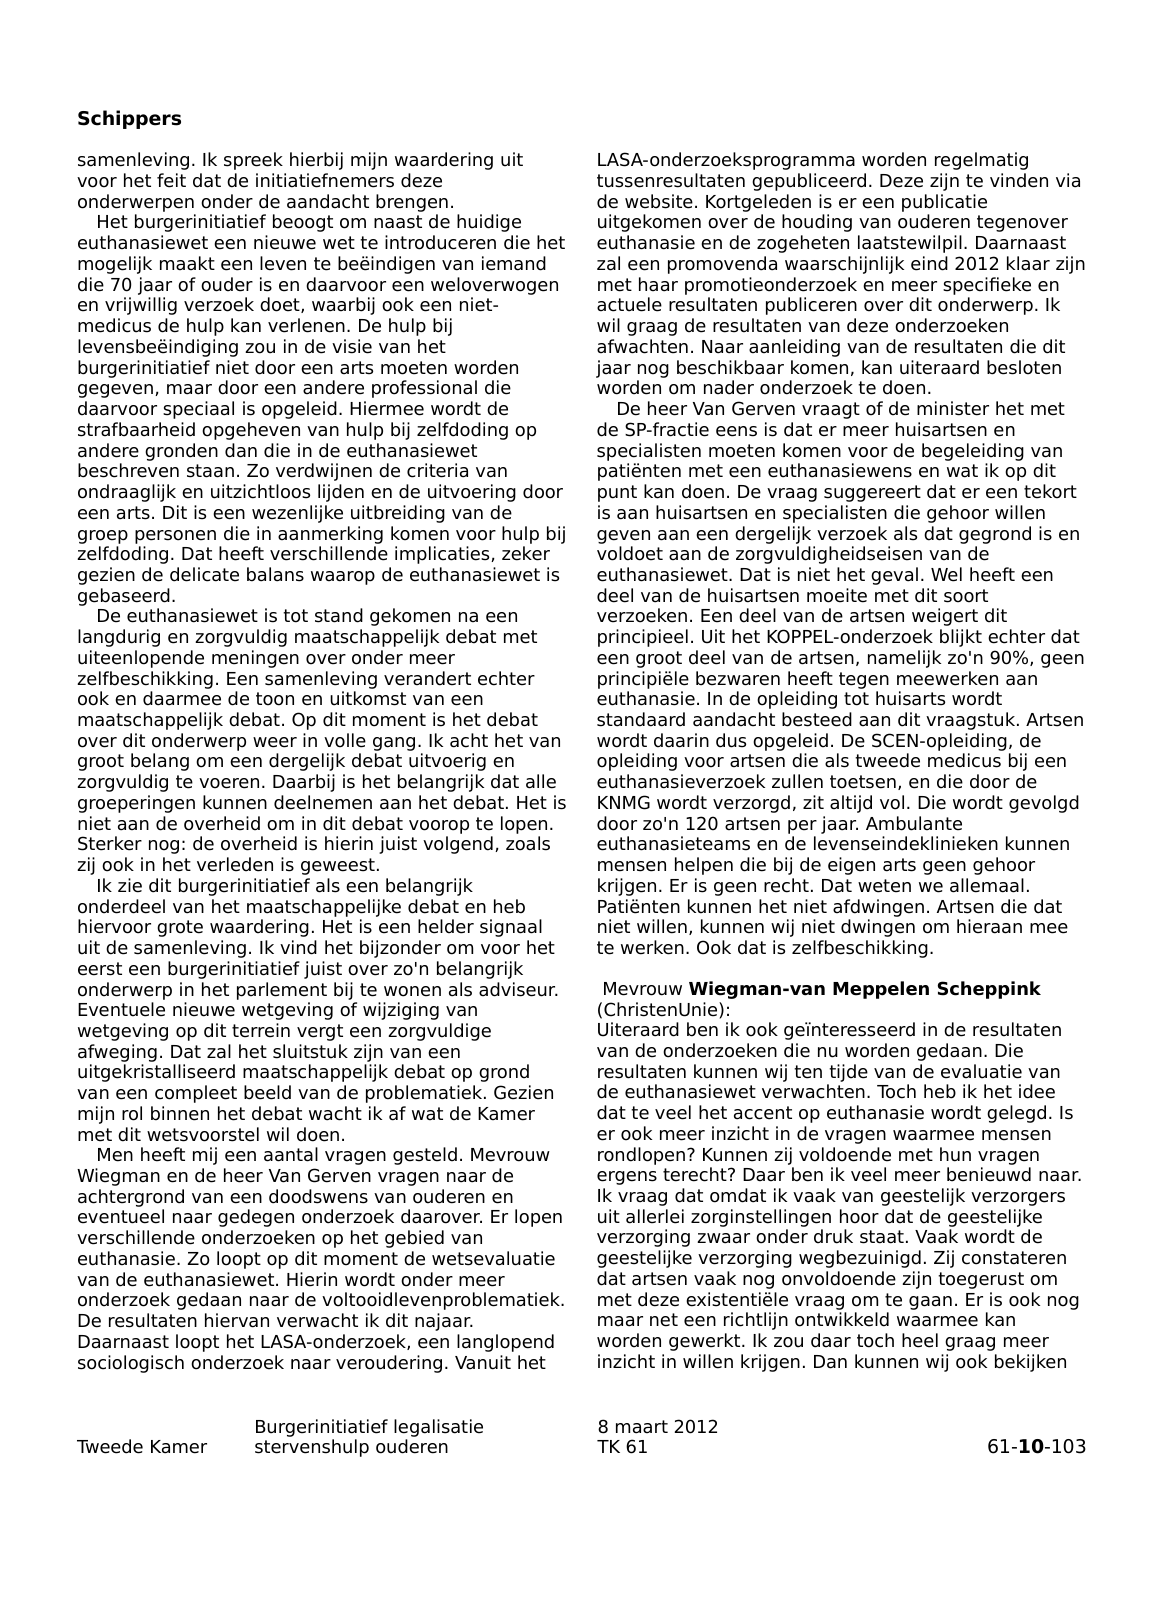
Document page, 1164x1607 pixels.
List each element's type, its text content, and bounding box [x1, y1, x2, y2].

text Ik zie dit burgerinitiatief als een belangrijk onderdeel van het maatschappelijke debat en heb hiervoor grote waardering. Het is een helder signaal uit de samenleving. Ik vind het bijzonder om voor het eerst een burgerinitiatief juist over zo'n belangrijk onderwerp in het parlement bij te wonen als adviseur. Eventuele nieuwe wetgeving of wijziging van wetgeving op dit terrein vergt een zorgvuldige afweging. Dat zal het sluitstuk zijn van een uitgekristalliseerd maatschappelijk debat op grond van een compleet beeld van de problematiek. Gezien mijn rol binnen het debat wacht ik af wat de Kamer met dit wetsvoorstel wil doen. [77, 876, 567, 1145]
text samenleving. Ik spreek hierbij mijn waardering uit voor het feit dat de initiatiefnemers deze onderwerpen onder de aandacht brengen. [77, 150, 567, 212]
text Uiteraard ben ik ook geïnteresseerd in de resultaten van de onderzoeken die nu worden gedaan. Die resultaten kunnen wij ten tijde van de evaluatie van de euthanasiewet verwachten. Toch heb ik het idee dat te veel het accent op euthanasie wordt gelegd. Is er ook meer inzicht in de vragen waarmee mensen rondlopen? Kunnen zij voldoende met hun vragen ergens terecht? Daar ben ik veel meer benieuwd naar. Ik vraag dat omdat ik vaak van geestelijk verzorgers uit allerlei zorginstellingen hoor dat de geestelijke verzorging zwaar onder druk staat. Vaak wordt de geestelijke verzorging wegbezuinigd. Zij constateren dat artsen vaak nog onvoldoende zijn toegerust om met deze existentiële vraag om te gaan. Er is ook nog maar net een richtlijn ontwikkeld waarmee kan worden gewerkt. Ik zou daar toch heel graag meer inzicht in willen krijgen. Dan kunnen wij ook bekijken [596, 1020, 1087, 1372]
text LASA-onderzoeksprogramma worden regelmatig tussenresultaten gepubliceerd. Deze zijn te vinden via de website. Kortgeleden is er een publicatie uitgekomen over de houding van ouderen tegenover euthanasie en de zogeheten laatstewilpil. Daarnaast zal een promovenda waarschijnlijk eind 2012 klaar zijn met haar promotieonderzoek en meer specifieke en actuele resultaten publiceren over dit onderwerp. Ik wil graag de resultaten van deze onderzoeken afwachten. Naar aanleiding van de resultaten die dit jaar nog beschikbaar komen, kan uiteraard besloten worden om nader onderzoek te doen. [596, 150, 1087, 399]
text Men heeft mij een aantal vragen gesteld. Mevrouw Wiegman en de heer Van Gerven vragen naar de achtergrond van een doodswens van ouderen en eventueel naar gedegen onderzoek daarover. Er lopen verschillende onderzoeken op het gebied van euthanasie. Zo loopt op dit moment de wetsevaluatie van de euthanasiewet. Hierin wordt onder meer onderzoek gedaan naar de voltooidlevenproblematiek. De resultaten hiervan verwacht ik dit najaar. Daarnaast loopt het LASA-onderzoek, een langlopend sociologisch onderzoek naar veroudering. Vanuit het [77, 1145, 567, 1373]
text De heer Van Gerven vraagt of de minister het met de SP-fractie eens is dat er meer huisartsen en specialisten moeten komen voor de begeleiding van patiënten met een euthanasiewens en wat ik op dit punt kan doen. De vraag suggereert dat er een tekort is aan huisartsen en specialisten die gehoor willen geven aan een dergelijk verzoek als dat gegrond is en voldoet aan de zorgvuldigheidseisen van de euthanasiewet. Dat is niet het geval. Wel heeft een deel van de huisartsen moeite met dit soort verzoeken. Een deel van de artsen weigert dit principieel. Uit het KOPPEL-onderzoek blijkt echter dat een groot deel van de artsen, namelijk zo'n 90%, geen principiële bezwaren heeft tegen meewerken aan euthanasie. In de opleiding tot huisarts wordt standaard aandacht besteed aan dit vraagstuk. Artsen wordt daarin dus opgeleid. De SCEN-opleiding, de opleiding voor artsen die als tweede medicus bij een euthanasieverzoek zullen toetsen, en die door de KNMG wordt verzorgd, zit altijd vol. Die wordt gevolgd door zo'n 120 artsen per jaar. Ambulante euthanasieteams en de levenseindeklinieken kunnen mensen helpen die bij de eigen arts geen gehoor krijgen. Er is geen recht. Dat weten we allemaal. Patiënten kunnen het niet afdwingen. Artsen die dat niet willen, kunnen wij niet dwingen om hieraan mee te werken. Ook dat is zelfbeschikking. [596, 399, 1087, 959]
text Mevrouw Wiegman-van Meppelen Scheppink (ChristenUnie): [596, 979, 1087, 1020]
text Het burgerinitiatief beoogt om naast de huidige euthanasiewet een nieuwe wet te introduceren die het mogelijk maakt een leven te beëindigen van iemand die 70 jaar of ouder is en daarvoor een weloverwogen en vrijwillig verzoek doet, waarbij ook een niet-medicus de hulp kan verlenen. De hulp bij levensbeëindiging zou in de visie van het burgerinitiatief niet door een arts moeten worden gegeven, maar door een andere professional die daarvoor speciaal is opgeleid. Hiermee wordt de strafbaarheid opgeheven van hulp bij zelfdoding op andere gronden dan die in de euthanasiewet beschreven staan. Zo verdwijnen de criteria van ondraaglijk en uitzichtloos lijden en de uitvoering door een arts. Dit is een wezenlijke uitbreiding van de groep personen die in aanmerking komen voor hulp bij zelfdoding. Dat heeft verschillende implicaties, zeker gezien de delicate balans waarop de euthanasiewet is gebaseerd. [77, 212, 567, 606]
text De euthanasiewet is tot stand gekomen na een langdurig en zorgvuldig maatschappelijk debat met uiteenlopende meningen over onder meer zelfbeschikking. Een samenleving verandert echter ook en daarmee de toon en uitkomst van een maatschappelijk debat. Op dit moment is het debat over dit onderwerp weer in volle gang. Ik acht het van groot belang om een dergelijk debat uitvoerig en zorgvuldig te voeren. Daarbij is het belangrijk dat alle groeperingen kunnen deelnemen aan het debat. Het is niet aan de overheid om in dit debat voorop te lopen. Sterker nog: de overheid is hierin juist volgend, zoals zij ook in het verleden is geweest. [77, 606, 567, 876]
